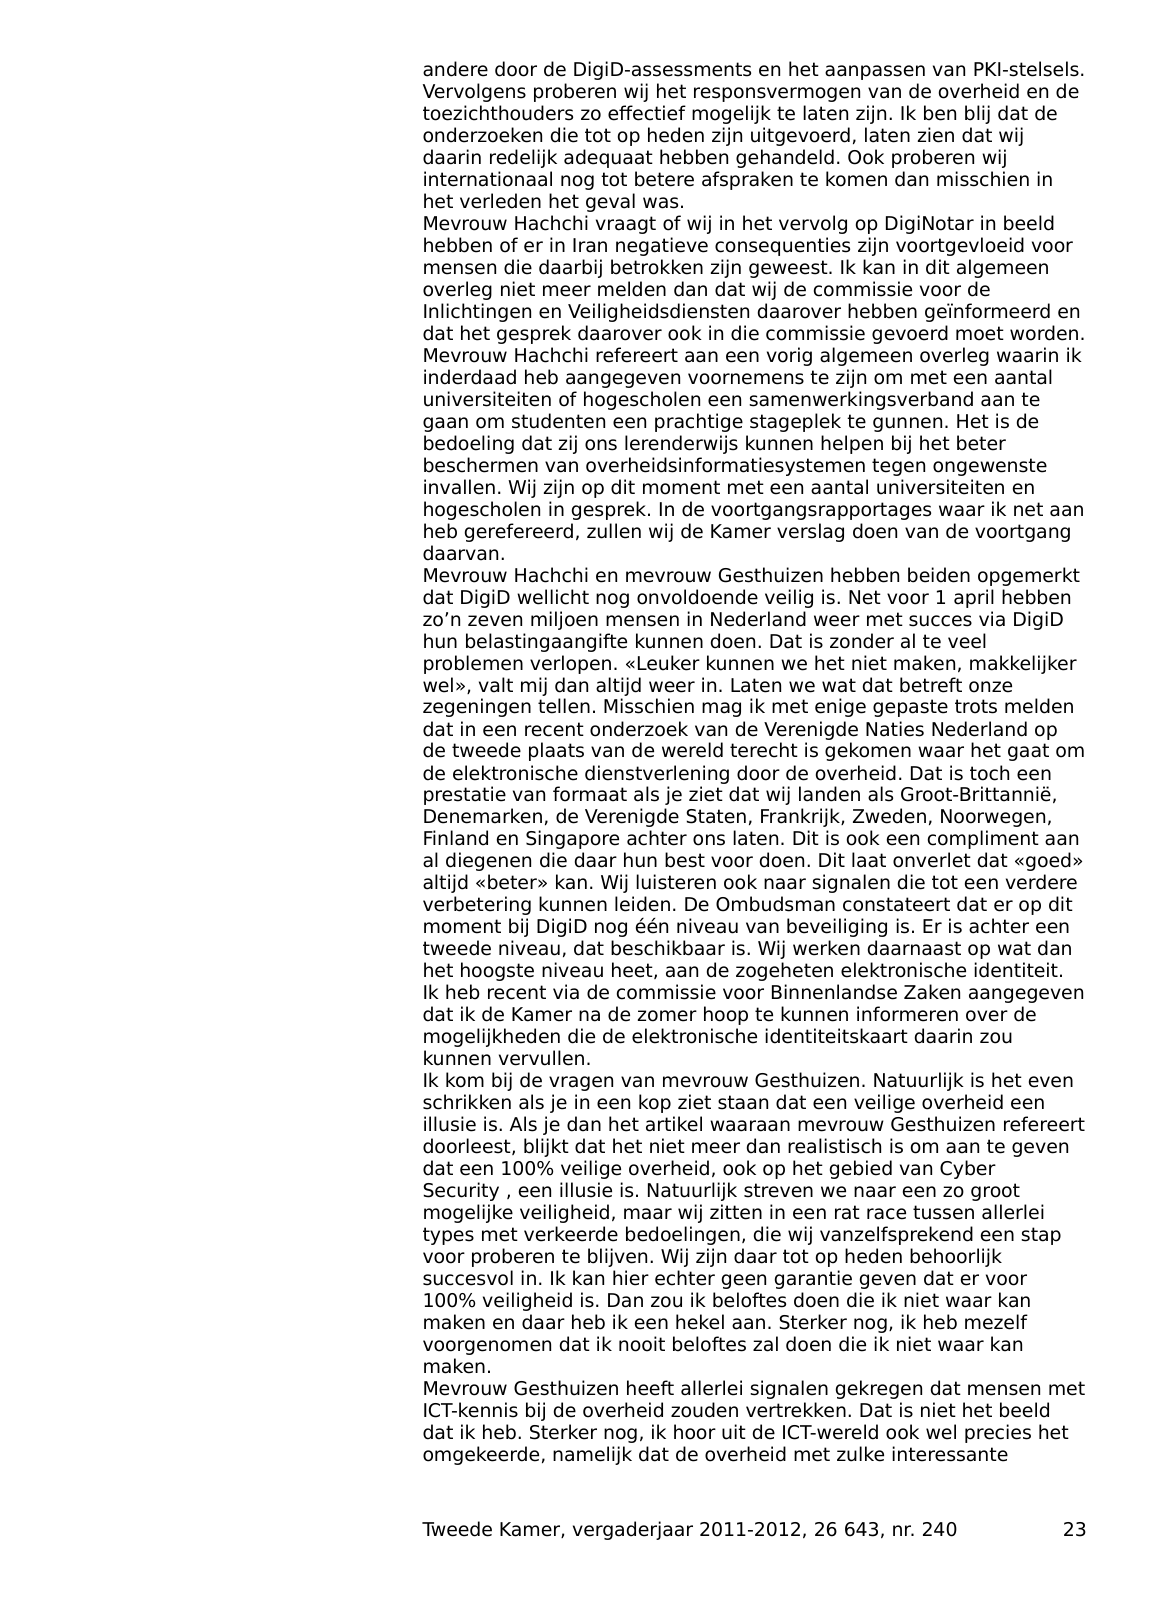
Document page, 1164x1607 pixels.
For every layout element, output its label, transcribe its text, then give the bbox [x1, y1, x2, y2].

text Mevrouw Gesthuizen heeft allerlei signalen gekregen dat mensen met ICT-kennis bij de overheid zouden vertrekken. Dat is niet het beeld dat ik heb. Sterker nog, ik hoor uit de ICT-wereld ook wel precies het omgekeerde, namelijk dat de overheid met zulke interessante [422, 1378, 1087, 1466]
text andere door de DigiD-assessments en het aanpassen van PKI-stelsels. Vervolgens proberen wij het responsvermogen van de overheid en de toezichthouders zo effectief mogelijk te laten zijn. Ik ben blij dat de onderzoeken die tot op heden zijn uitgevoerd, laten zien dat wij daarin redelijk adequaat hebben gehandeld. Ook proberen wij internationaal nog tot betere afspraken te komen dan misschien in het verleden het geval was. [422, 59, 1087, 213]
text Mevrouw Hachchi refereert aan een vorig algemeen overleg waarin ik inderdaad heb aangegeven voornemens te zijn om met een aantal universiteiten of hogescholen een samenwerkingsverband aan te gaan om studenten een prachtige stageplek te gunnen. Het is de bedoeling dat zij ons lerenderwijs kunnen helpen bij het beter beschermen van overheidsinformatiesystemen tegen ongewenste invallen. Wij zijn op dit moment met een aantal universiteiten en hogescholen in gesprek. In de voortgangsrapportages waar ik net aan heb gerefereerd, zullen wij de Kamer verslag doen van de voortgang daarvan. [422, 345, 1087, 564]
text Mevrouw Hachchi en mevrouw Gesthuizen hebben beiden opgemerkt dat DigiD wellicht nog onvoldoende veilig is. Net voor 1 april hebben zo’n zeven miljoen mensen in Nederland weer met succes via DigiD hun belastingaangifte kunnen doen. Dat is zonder al te veel problemen verlopen. «Leuker kunnen we het niet maken, makkelijker wel», valt mij dan altijd weer in. Laten we wat dat betreft onze zegeningen tellen. Misschien mag ik met enige gepaste trots melden dat in een recent onderzoek van de Verenigde Naties Nederland op de tweede plaats van de wereld terecht is gekomen waar het gaat om de elektronische dienstverlening door de overheid. Dat is toch een prestatie van formaat als je ziet dat wij landen als Groot-Brittannië, Denemarken, de Verenigde Staten, Frankrijk, Zweden, Noorwegen, Finland en Singapore achter ons laten. Dit is ook een compliment aan al diegenen die daar hun best voor doen. Dit laat onverlet dat «goed» altijd «beter» kan. Wij luisteren ook naar signalen die tot een verdere verbetering kunnen leiden. De Ombudsman constateert dat er op dit moment bij DigiD nog één niveau van beveiliging is. Er is achter een tweede niveau, dat beschikbaar is. Wij werken daarnaast op wat dan het hoogste niveau heet, aan de zogeheten elektronische identiteit. Ik heb recent via de commissie voor Binnenlandse Zaken aangegeven dat ik de Kamer na de zomer hoop te kunnen informeren over de mogelijkheden die de elektronische identiteitskaart daarin zou kunnen vervullen. [422, 564, 1087, 1070]
text Mevrouw Hachchi vraagt of wij in het vervolg op DigiNotar in beeld hebben of er in Iran negatieve consequenties zijn voortgevloeid voor mensen die daarbij betrokken zijn geweest. Ik kan in dit algemeen overleg niet meer melden dan dat wij de commissie voor de Inlichtingen en Veiligheidsdiensten daarover hebben geïnformeerd en dat het gesprek daarover ook in die commissie gevoerd moet worden. [422, 213, 1087, 345]
text Ik kom bij de vragen van mevrouw Gesthuizen. Natuurlijk is het even schrikken als je in een kop ziet staan dat een veilige overheid een illusie is. Als je dan het artikel waaraan mevrouw Gesthuizen refereert doorleest, blijkt dat het niet meer dan realistisch is om aan te geven dat een 100% veilige overheid, ook op het gebied van Cyber Security , een illusie is. Natuurlijk streven we naar een zo groot mogelijke veiligheid, maar wij zitten in een rat race tussen allerlei types met verkeerde bedoelingen, die wij vanzelfsprekend een stap voor proberen te blijven. Wij zijn daar tot op heden behoorlijk succesvol in. Ik kan hier echter geen garantie geven dat er voor 100% veiligheid is. Dan zou ik beloftes doen die ik niet waar kan maken en daar heb ik een hekel aan. Sterker nog, ik heb mezelf voorgenomen dat ik nooit beloftes zal doen die ik niet waar kan maken. [422, 1070, 1087, 1378]
